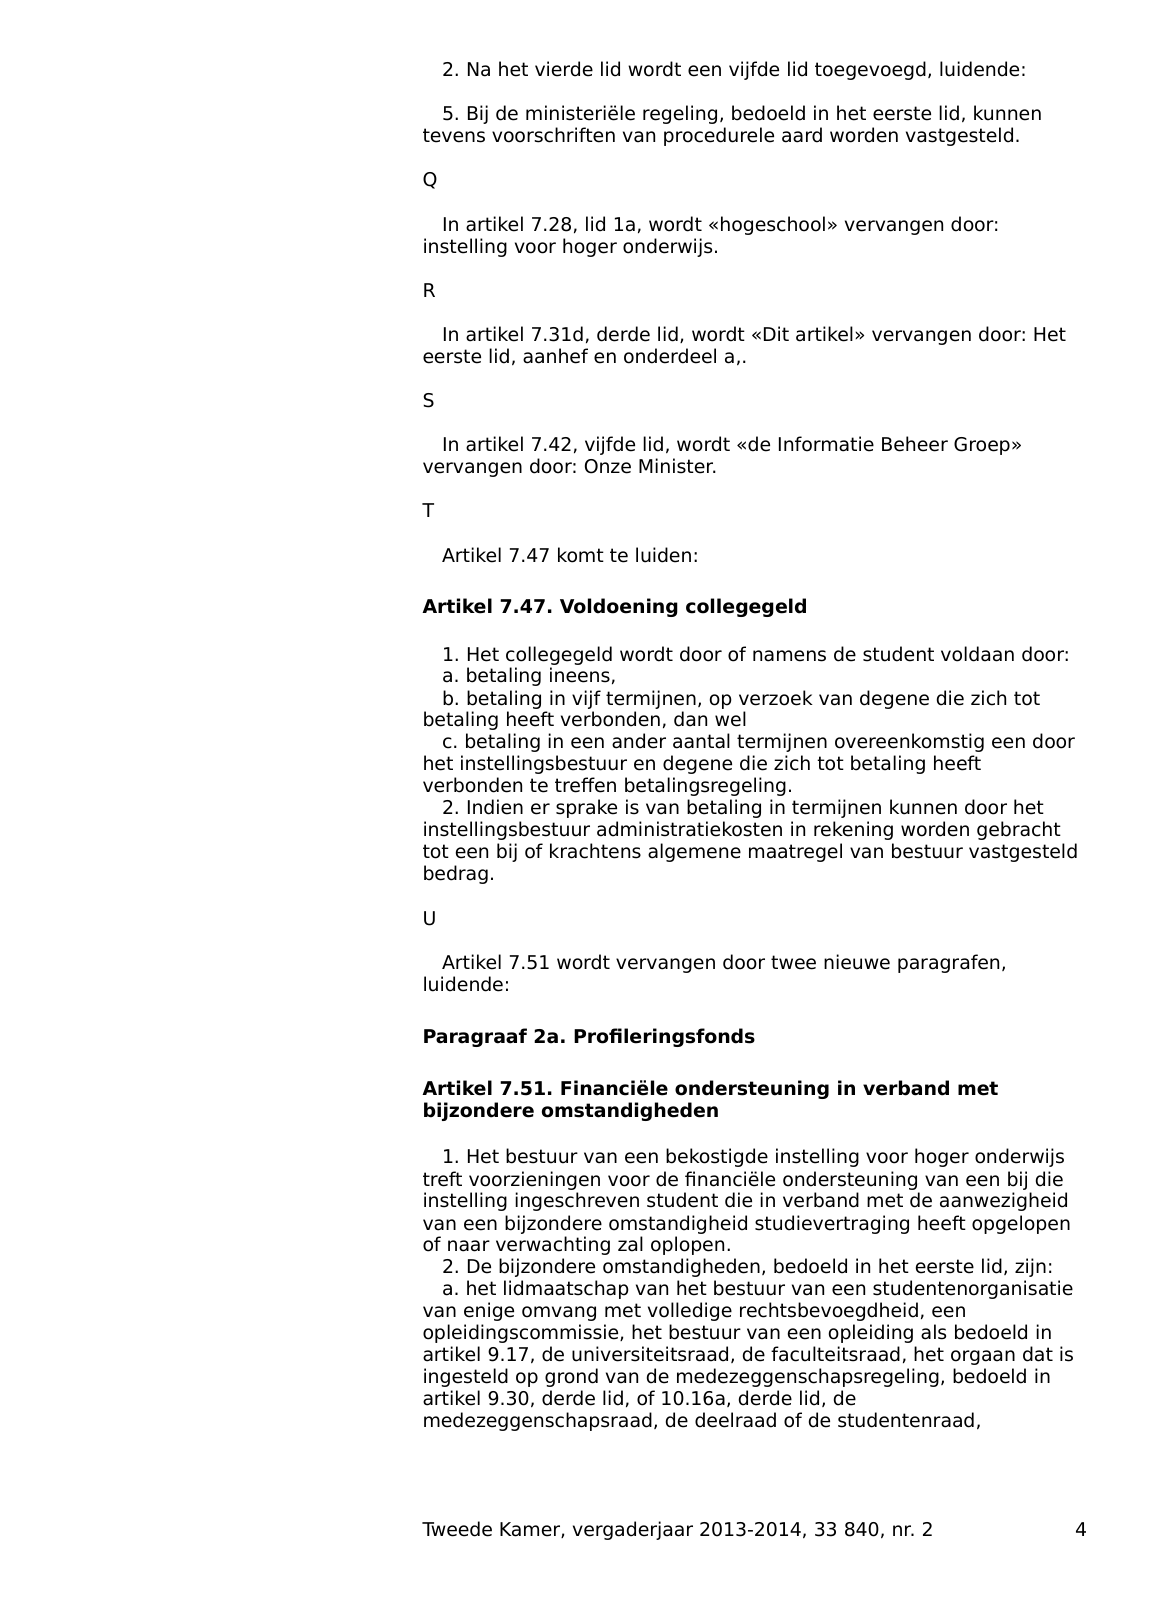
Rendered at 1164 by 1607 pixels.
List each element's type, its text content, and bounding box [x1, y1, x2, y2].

text 2. Indien er sprake is van betaling in termijnen kunnen door het instellingsbestuur administratiekosten in rekening worden gebracht tot een bij of krachtens algemene maatregel van bestuur vastgesteld bedrag. [422, 797, 1087, 885]
subtitle Artikel 7.47. Voldoening collegegeld [422, 596, 1087, 618]
text In artikel 7.42, vijfde lid, wordt «de Informatie Beheer Groep» vervangen door: Onze Minister. [422, 434, 1087, 478]
text 2. Na het vierde lid wordt een vijfde lid toegevoegd, luidende: [422, 59, 1087, 81]
text Q [422, 169, 1087, 191]
text a. betaling ineens, [422, 665, 1087, 687]
text 1. Het bestuur van een bekostigde instelling voor hoger onderwijs treft voorzieningen voor de financiële ondersteuning van een bij die instelling ingeschreven student die in verband met de aanwezigheid van een bijzondere omstandigheid studievertraging heeft opgelopen of naar verwachting zal oplopen. [422, 1146, 1087, 1256]
text b. betaling in vijf termijnen, op verzoek van degene die zich tot betaling heeft verbonden, dan wel [422, 687, 1087, 731]
text R [422, 280, 1087, 302]
text In artikel 7.28, lid 1a, wordt «hogeschool» vervangen door: instelling voor hoger onderwijs. [422, 213, 1087, 257]
text T [422, 500, 1087, 522]
text a. het lidmaatschap van het bestuur van een studentenorganisatie van enige omvang met volledige rechtsbevoegdheid, een opleidingscommissie, het bestuur van een opleiding als bedoeld in artikel 9.17, de universiteitsraad, de faculteitsraad, het orgaan dat is ingesteld op grond van de medezeggenschapsregeling, bedoeld in artikel 9.30, derde lid, of 10.16a, derde lid, de medezeggenschapsraad, de deelraad of de studentenraad, [422, 1278, 1087, 1432]
subtitle Paragraaf 2a. Profileringsfonds [422, 1026, 1087, 1047]
text S [422, 390, 1087, 412]
text In artikel 7.31d, derde lid, wordt «Dit artikel» vervangen door: Het eerste lid, aanhef en onderdeel a,. [422, 324, 1087, 368]
text 2. De bijzondere omstandigheden, bedoeld in het eerste lid, zijn: [422, 1256, 1087, 1278]
subtitle Artikel 7.51. Financiële ondersteuning in verband met bijzondere omstandigheden [422, 1077, 1087, 1121]
text Artikel 7.51 wordt vervangen door twee nieuwe paragrafen, luidende: [422, 952, 1087, 996]
text c. betaling in een ander aantal termijnen overeenkomstig een door het instellingsbestuur en degene die zich tot betaling heeft verbonden te treffen betalingsregeling. [422, 731, 1087, 797]
text Artikel 7.47 komt te luiden: [422, 544, 1087, 566]
text U [422, 907, 1087, 929]
text 5. Bij de ministeriële regeling, bedoeld in het eerste lid, kunnen tevens voorschriften van procedurele aard worden vastgesteld. [422, 103, 1087, 147]
text 1. Het collegegeld wordt door of namens de student voldaan door: [422, 643, 1087, 665]
